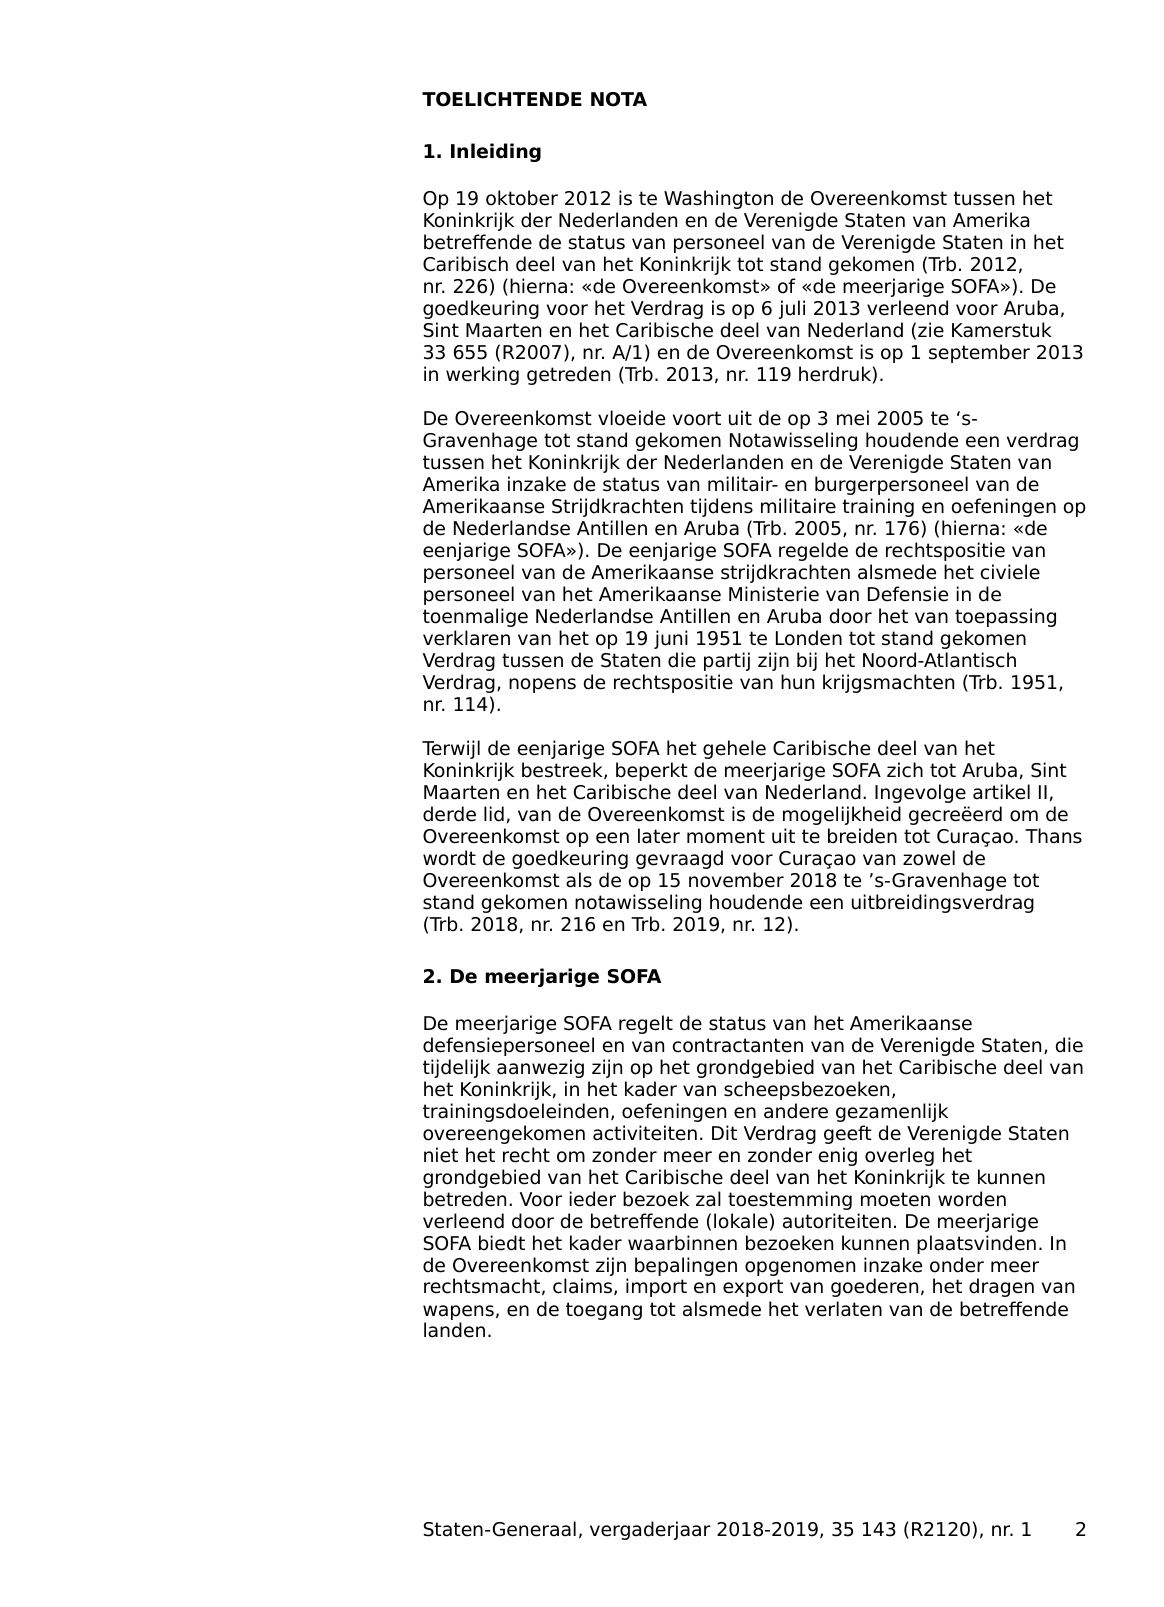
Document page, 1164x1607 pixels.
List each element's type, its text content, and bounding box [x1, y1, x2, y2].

subtitle TOELICHTENDE NOTA [422, 89, 1087, 111]
text De meerjarige SOFA regelt de status van het Amerikaanse defensiepersoneel en van contractanten van de Verenigde Staten, die tijdelijk aanwezig zijn op het grondgebied van het Caribische deel van het Koninkrijk, in het kader van scheepsbezoeken, trainingsdoeleinden, oefeningen en andere gezamenlijk overeengekomen activiteiten. Dit Verdrag geeft de Verenigde Staten niet het recht om zonder meer en zonder enig overleg het grondgebied van het Caribische deel van het Koninkrijk te kunnen betreden. Voor ieder bezoek zal toestemming moeten worden verleend door de betreffende (lokale) autoriteiten. De meerjarige SOFA biedt het kader waarbinnen bezoeken kunnen plaatsvinden. In de Overeenkomst zijn bepalingen opgenomen inzake onder meer rechtsmacht, claims, import en export van goederen, het dragen van wapens, en de toegang tot alsmede het verlaten van de betreffende landen. [422, 1013, 1087, 1342]
text Terwijl de eenjarige SOFA het gehele Caribische deel van het Koninkrijk bestreek, beperkt de meerjarige SOFA zich tot Aruba, Sint Maarten en het Caribische deel van Nederland. Ingevolge artikel II, derde lid, van de Overeenkomst is de mogelijkheid gecreëerd om de Overeenkomst op een later moment uit te breiden tot Curaçao. Thans wordt de goedkeuring gevraagd voor Curaçao van zowel de Overeenkomst als de op 15 november 2018 te ’s-Gravenhage tot stand gekomen notawisseling houdende een uitbreidingsverdrag (Trb. 2018, nr. 216 en Trb. 2019, nr. 12). [422, 738, 1087, 936]
subtitle 2. De meerjarige SOFA [422, 966, 1087, 988]
subtitle 1. Inleiding [422, 141, 1087, 163]
text Op 19 oktober 2012 is te Washington de Overeenkomst tussen het Koninkrijk der Nederlanden en de Verenigde Staten van Amerika betreffende de status van personeel van de Verenigde Staten in het Caribisch deel van het Koninkrijk tot stand gekomen (Trb. 2012, nr. 226) (hierna: «de Overeenkomst» of «de meerjarige SOFA»). De goedkeuring voor het Verdrag is op 6 juli 2013 verleend voor Aruba, Sint Maarten en het Caribische deel van Nederland (zie Kamerstuk 33 655 (R2007), nr. A/1) en de Overeenkomst is op 1 september 2013 in werking getreden (Trb. 2013, nr. 119 herdruk). [422, 188, 1087, 386]
text De Overeenkomst vloeide voort uit de op 3 mei 2005 te ‘s-Gravenhage tot stand gekomen Notawisseling houdende een verdrag tussen het Koninkrijk der Nederlanden en de Verenigde Staten van Amerika inzake de status van militair- en burgerpersoneel van de Amerikaanse Strijdkrachten tijdens militaire training en oefeningen op de Nederlandse Antillen en Aruba (Trb. 2005, nr. 176) (hierna: «de eenjarige SOFA»). De eenjarige SOFA regelde de rechtspositie van personeel van de Amerikaanse strijdkrachten alsmede het civiele personeel van het Amerikaanse Ministerie van Defensie in de toenmalige Nederlandse Antillen en Aruba door het van toepassing verklaren van het op 19 juni 1951 te Londen tot stand gekomen Verdrag tussen de Staten die partij zijn bij het Noord-Atlantisch Verdrag, nopens de rechtspositie van hun krijgsmachten (Trb. 1951, nr. 114). [422, 408, 1087, 716]
